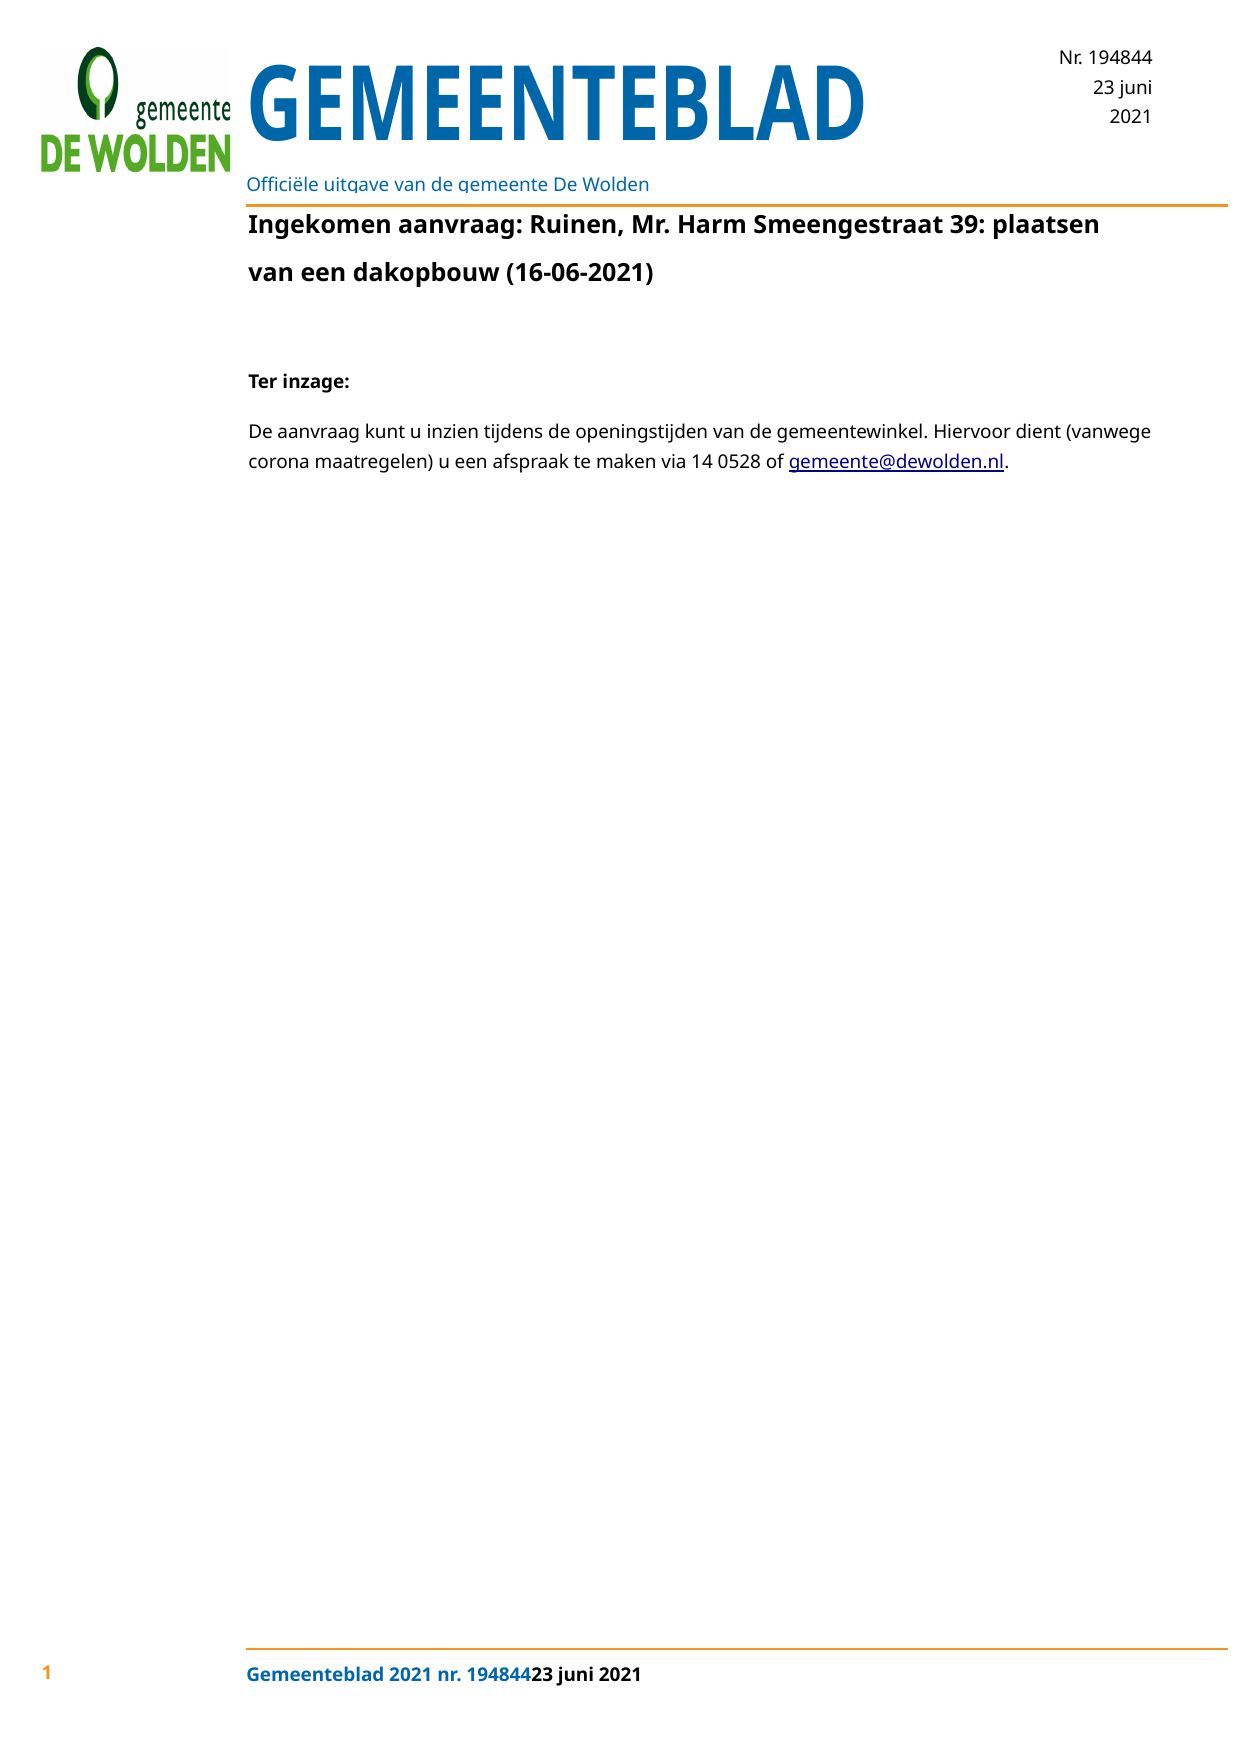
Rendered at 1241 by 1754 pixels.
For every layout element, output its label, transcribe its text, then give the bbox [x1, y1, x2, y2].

text Ingekomen aanvraag: Ruinen, Mr. Harm Smeengestraat 39: plaatsen van een dakopbouw (16-06-2021) [248, 207, 1152, 288]
text De aanvraag kunt u inzien tijdens de openingstijden van de gemeentewinkel. Hiervoor dient (vanwege corona maatregelen) u een afspraak te maken via 14 0528 of gemeente@dewolden.nl. [248, 419, 1152, 474]
picture [41, 47, 231, 172]
text Ter inzage: [248, 368, 1152, 394]
